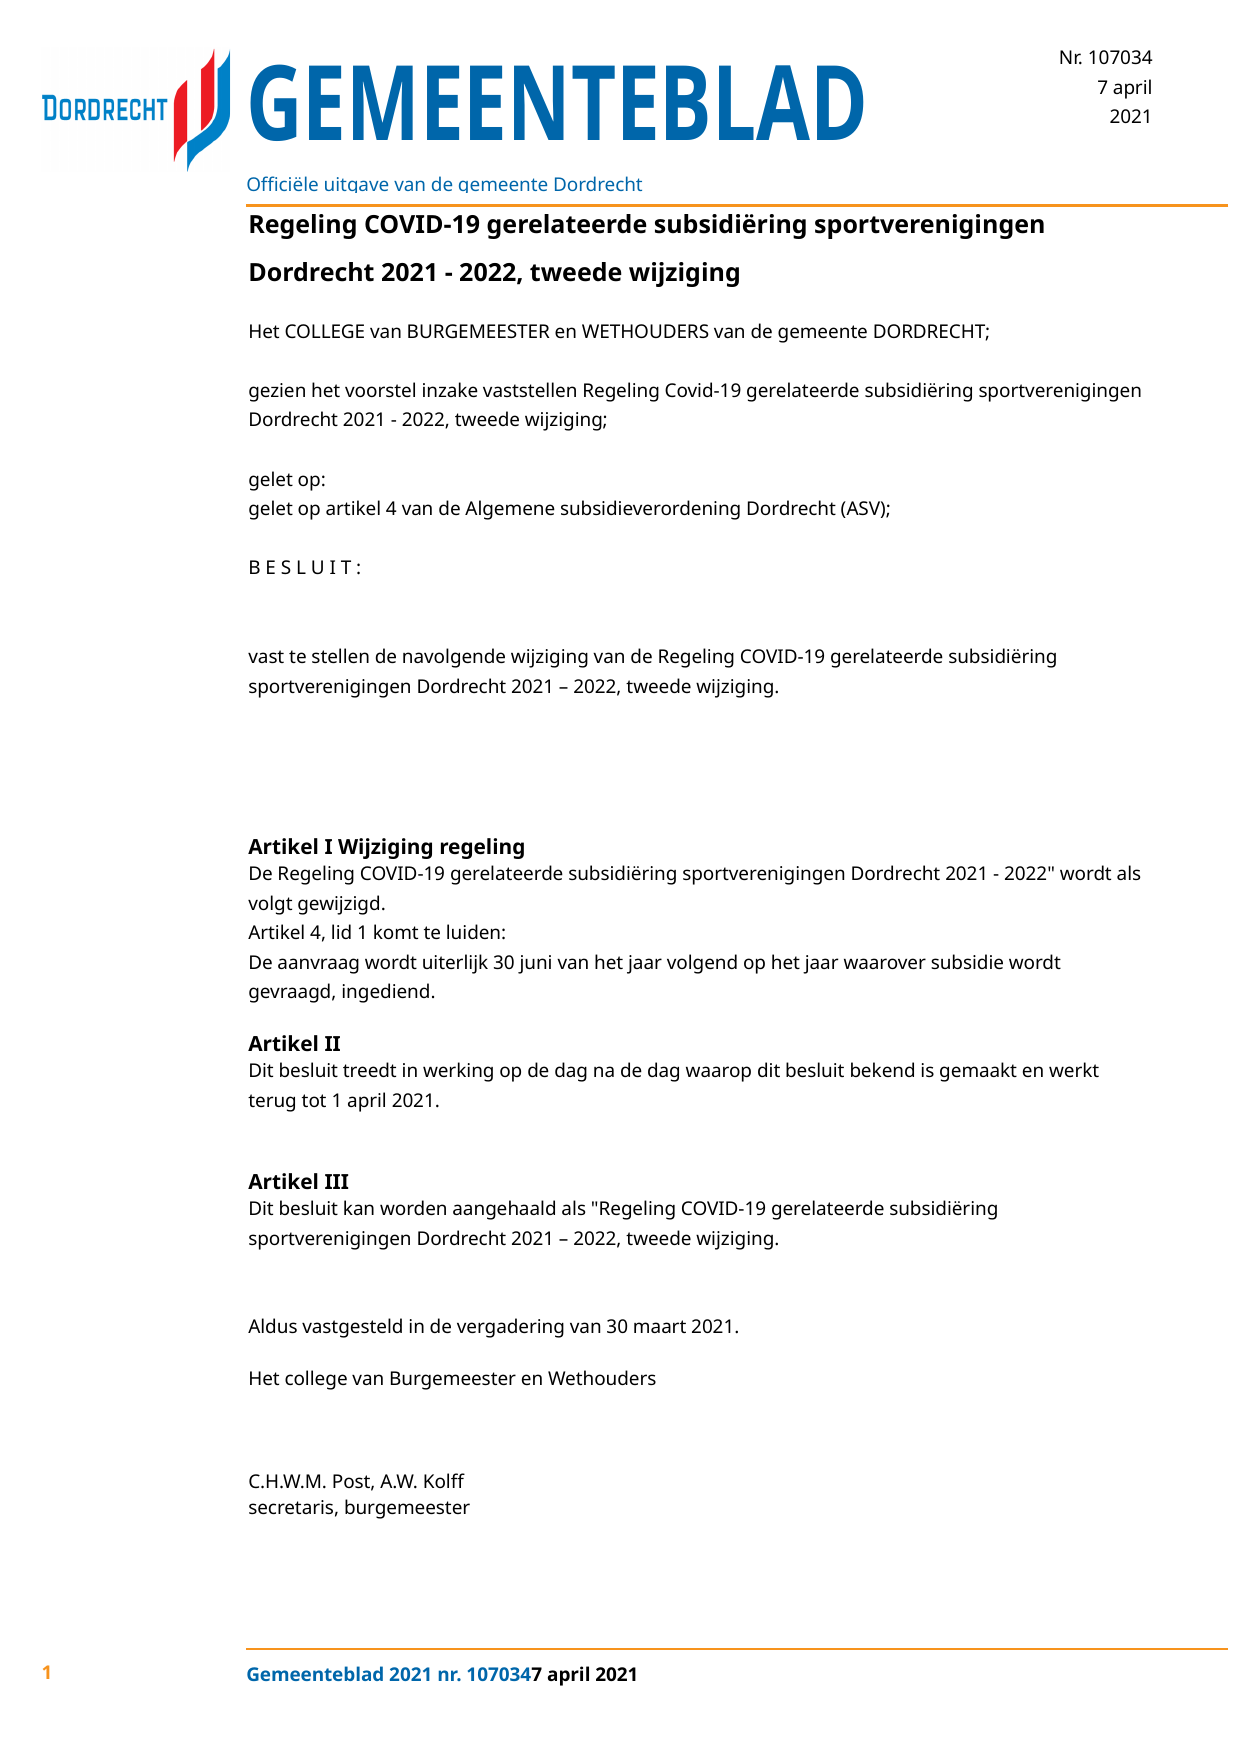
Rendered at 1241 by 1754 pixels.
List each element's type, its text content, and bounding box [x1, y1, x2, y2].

text Artikel 4, lid 1 komt te luiden: [248, 919, 1152, 945]
text Artikel I Wijziging regeling [248, 832, 1152, 860]
text Het COLLEGE van BURGEMEESTER en WETHOUDERS van de gemeente DORDRECHT; [248, 318, 1152, 344]
text Artikel II [248, 1029, 1152, 1057]
picture [41, 47, 231, 172]
text gelet op: [248, 466, 1152, 492]
text Dit besluit treedt in werking op de dag na de dag waarop dit besluit bekend is gemaakt en werkt terug tot 1 april 2021. [248, 1057, 1152, 1113]
text gelet op artikel 4 van de Algemene subsidieverordening Dordrecht (ASV); [248, 495, 1152, 521]
text secretaris, burgemeester [248, 1494, 1152, 1519]
text Dit besluit kan worden aangehaald als "Regeling COVID-19 gerelateerde subsidiëring sportverenigingen Dordrecht 2021 – 2022, tweede wijziging. [248, 1195, 1152, 1251]
text vast te stellen de navolgende wijziging van de Regeling COVID-19 gerelateerde subsidiëring sportverenigingen Dordrecht 2021 – 2022, tweede wijziging. [248, 643, 1152, 699]
text De aanvraag wordt uiterlijk 30 juni van het jaar volgend op het jaar waarover subsidie wordt gevraagd, ingediend. [248, 949, 1152, 1004]
text Regeling COVID-19 gerelateerde subsidiëring sportverenigingen Dordrecht 2021 - 2022, tweede wijziging [248, 207, 1152, 288]
text Het college van Burgemeester en Wethouders [248, 1365, 1152, 1391]
text Artikel III [248, 1167, 1152, 1195]
text C.H.W.M. Post, A.W. Kolff [248, 1468, 1152, 1494]
text gezien het voorstel inzake vaststellen Regeling Covid-19 gerelateerde subsidiëring sportverenigingen Dordrecht 2021 - 2022, tweede wijziging; [248, 377, 1152, 432]
text De Regeling COVID-19 gerelateerde subsidiëring sportverenigingen Dordrecht 2021 - 2022" wordt als volgt gewijzigd. [248, 860, 1152, 916]
text B E S L U I T : [248, 554, 1152, 580]
text Aldus vastgesteld in de vergadering van 30 maart 2021. [248, 1314, 1152, 1339]
